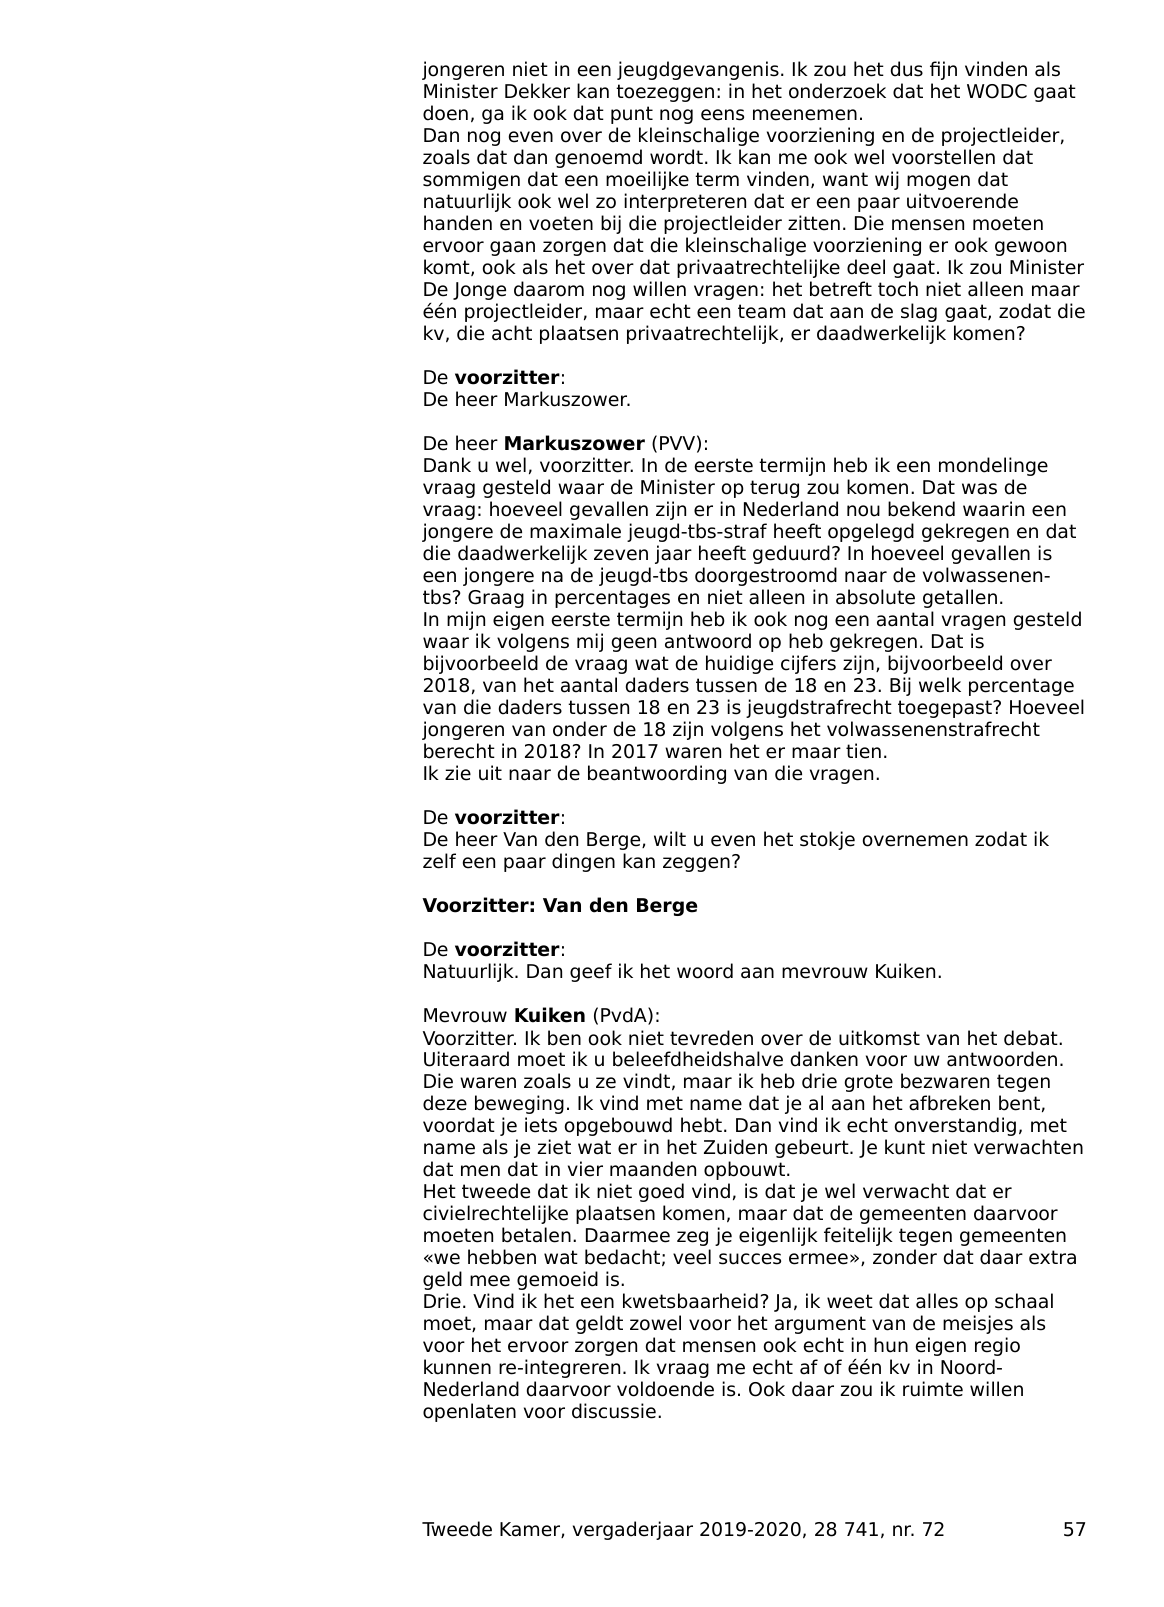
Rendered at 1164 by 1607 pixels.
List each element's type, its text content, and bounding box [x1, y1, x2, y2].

text Drie. Vind ik het een kwetsbaarheid? Ja, ik weet dat alles op schaal moet, maar dat geldt zowel voor het argument van de meisjes als voor het ervoor zorgen dat mensen ook echt in hun eigen regio kunnen re-integreren. Ik vraag me echt af of één kv in Noord-Nederland daarvoor voldoende is. Ook daar zou ik ruimte willen openlaten voor discussie. [422, 1291, 1087, 1423]
text Natuurlijk. Dan geef ik het woord aan mevrouw Kuiken. [422, 961, 1087, 983]
text Mevrouw Kuiken (PvdA): [422, 1005, 1087, 1027]
text De heer Markuszower. [422, 389, 1087, 411]
text De voorzitter: [422, 367, 1087, 389]
text De heer Van den Berge, wilt u even het stokje overnemen zodat ik zelf een paar dingen kan zeggen? [422, 829, 1087, 873]
subtitle Voorzitter: Van den Berge [422, 895, 1087, 917]
text Voorzitter. Ik ben ook niet tevreden over de uitkomst van het debat. Uiteraard moet ik u beleefdheidshalve danken voor uw antwoorden. Die waren zoals u ze vindt, maar ik heb drie grote bezwaren tegen deze beweging. Ik vind met name dat je al aan het afbreken bent, voordat je iets opgebouwd hebt. Dan vind ik echt onverstandig, met name als je ziet wat er in het Zuiden gebeurt. Je kunt niet verwachten dat men dat in vier maanden opbouwt. [422, 1027, 1087, 1181]
text De voorzitter: [422, 807, 1087, 829]
text Dank u wel, voorzitter. In de eerste termijn heb ik een mondelinge vraag gesteld waar de Minister op terug zou komen. Dat was de vraag: hoeveel gevallen zijn er in Nederland nou bekend waarin een jongere de maximale jeugd-tbs-straf heeft opgelegd gekregen en dat die daadwerkelijk zeven jaar heeft geduurd? In hoeveel gevallen is een jongere na de jeugd-tbs doorgestroomd naar de volwassenen-tbs? Graag in percentages en niet alleen in absolute getallen. [422, 455, 1087, 609]
text Dan nog even over de kleinschalige voorziening en de projectleider, zoals dat dan genoemd wordt. Ik kan me ook wel voorstellen dat sommigen dat een moeilijke term vinden, want wij mogen dat natuurlijk ook wel zo interpreteren dat er een paar uitvoerende handen en voeten bij die projectleider zitten. Die mensen moeten ervoor gaan zorgen dat die kleinschalige voorziening er ook gewoon komt, ook als het over dat privaatrechtelijke deel gaat. Ik zou Minister De Jonge daarom nog willen vragen: het betreft toch niet alleen maar één projectleider, maar echt een team dat aan de slag gaat, zodat die kv, die acht plaatsen privaatrechtelijk, er daadwerkelijk komen? [422, 125, 1087, 345]
text In mijn eigen eerste termijn heb ik ook nog een aantal vragen gesteld waar ik volgens mij geen antwoord op heb gekregen. Dat is bijvoorbeeld de vraag wat de huidige cijfers zijn, bijvoorbeeld over 2018, van het aantal daders tussen de 18 en 23. Bij welk percentage van die daders tussen 18 en 23 is jeugdstrafrecht toegepast? Hoeveel jongeren van onder de 18 zijn volgens het volwassenenstrafrecht berecht in 2018? In 2017 waren het er maar tien. [422, 609, 1087, 763]
text jongeren niet in een jeugdgevangenis. Ik zou het dus fijn vinden als Minister Dekker kan toezeggen: in het onderzoek dat het WODC gaat doen, ga ik ook dat punt nog eens meenemen. [422, 59, 1087, 125]
text De voorzitter: [422, 939, 1087, 961]
text Ik zie uit naar de beantwoording van die vragen. [422, 763, 1087, 785]
text Het tweede dat ik niet goed vind, is dat je wel verwacht dat er civielrechtelijke plaatsen komen, maar dat de gemeenten daarvoor moeten betalen. Daarmee zeg je eigenlijk feitelijk tegen gemeenten «we hebben wat bedacht; veel succes ermee», zonder dat daar extra geld mee gemoeid is. [422, 1181, 1087, 1291]
text De heer Markuszower (PVV): [422, 433, 1087, 455]
